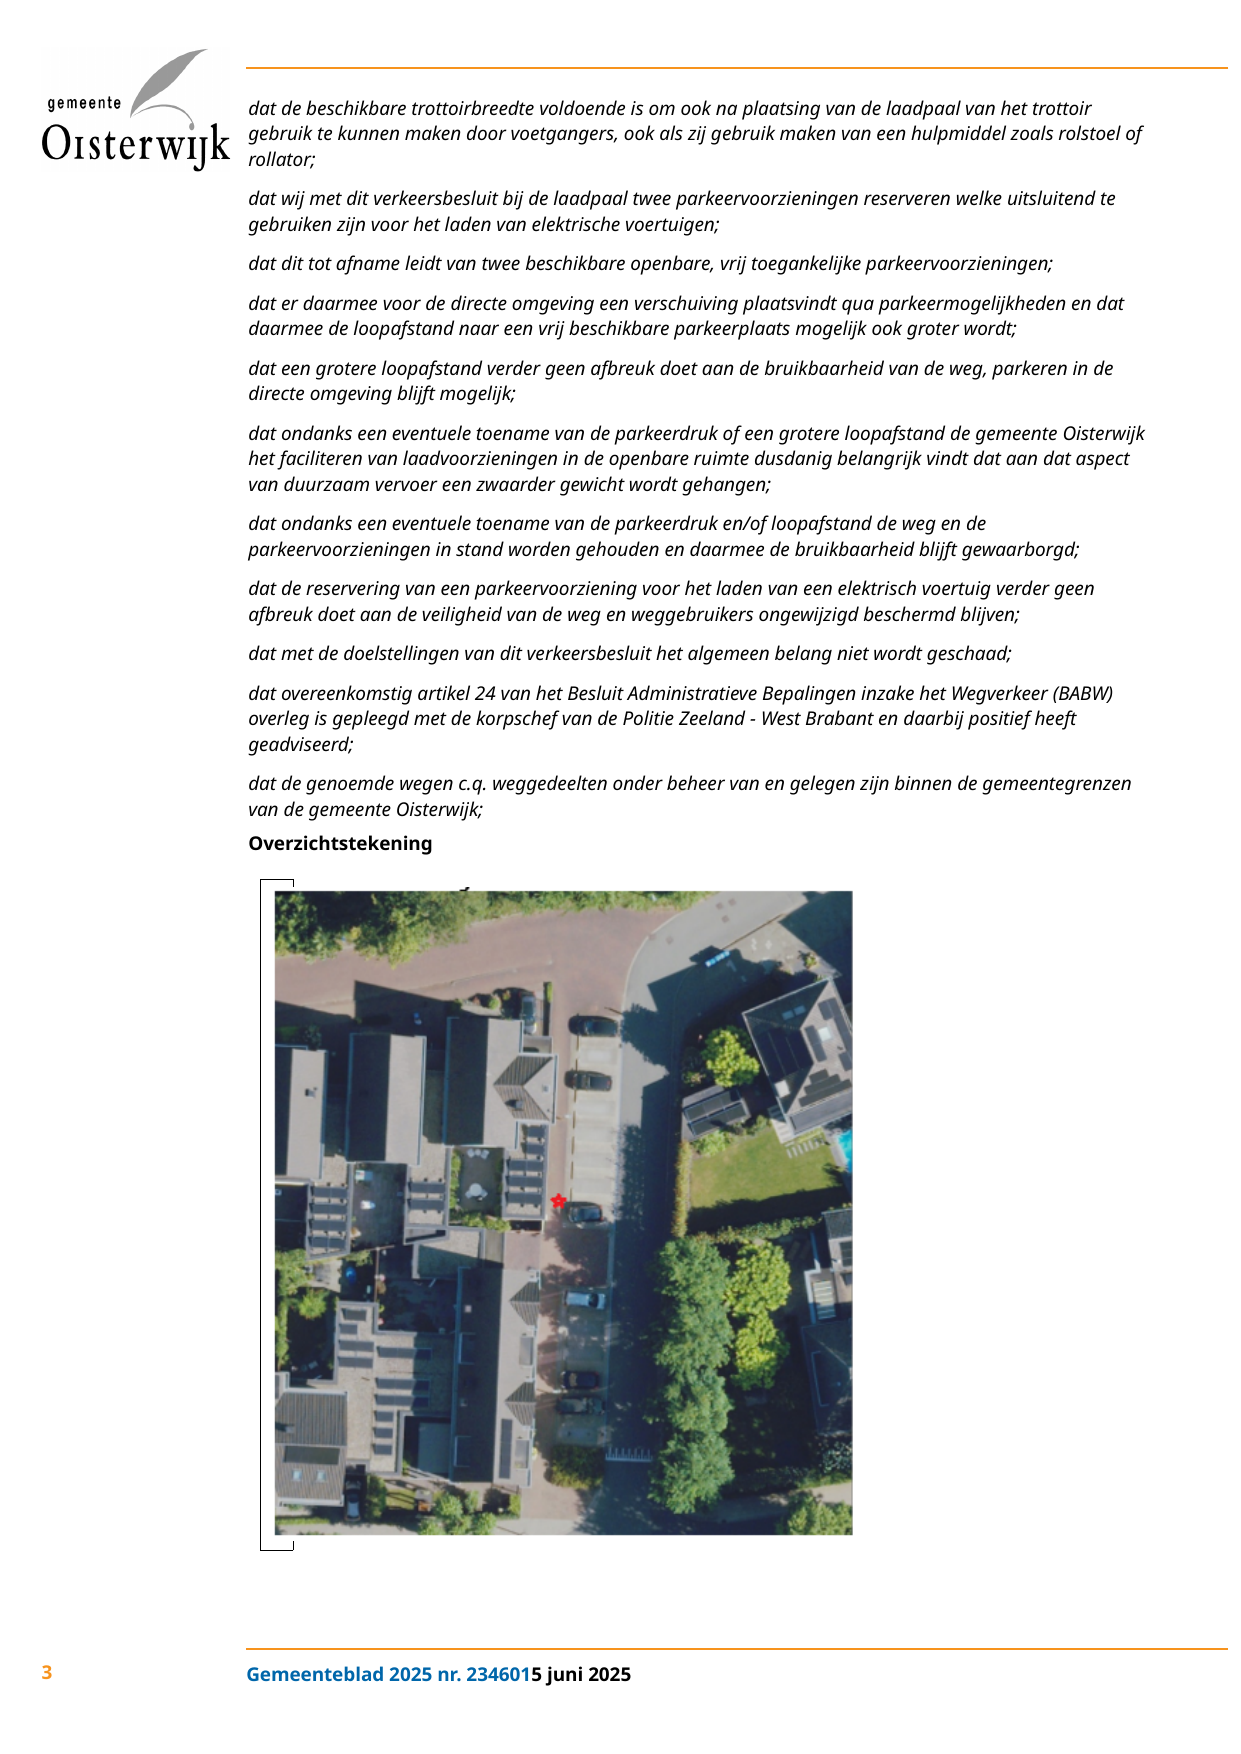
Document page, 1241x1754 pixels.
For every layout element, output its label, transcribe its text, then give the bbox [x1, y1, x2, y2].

picture [268, 887, 860, 1541]
picture [41, 47, 231, 172]
text dat een grotere loopafstand verder geen afbreuk doet aan de bruikbaarheid van de weg, parkeren in de directe omgeving blijft mogelijk; [248, 355, 1152, 406]
text dat overeenkomstig artikel 24 van het Besluit Administratieve Bepalingen inzake het Wegverkeer (BABW) overleg is gepleegd met de korpschef van de Politie Zeeland - West Brabant en daarbij positief heeft geadviseerd; [248, 680, 1152, 757]
text dat de beschikbare trottoirbreedte voldoende is om ook na plaatsing van de laadpaal van het trottoir gebruik te kunnen maken door voetgangers, ook als zij gebruik maken van een hulpmiddel zoals rolstoel of rollator; [248, 95, 1152, 172]
text dat dit tot afname leidt van twee beschikbare openbare, vrij toegankelijke parkeervoorzieningen; [248, 251, 1152, 276]
text dat ondanks een eventuele toename van de parkeerdruk en/of loopafstand de weg en de parkeervoorzieningen in stand worden gehouden en daarmee de bruikbaarheid blijft gewaarborgd; [248, 511, 1152, 562]
text dat er daarmee voor de directe omgeving een verschuiving plaatsvindt qua parkeermogelijkheden en dat daarmee de loopafstand naar een vrij beschikbare parkeerplaats mogelijk ook groter wordt; [248, 290, 1152, 341]
text dat de reservering van een parkeervoorziening voor het laden van een elektrisch voertuig verder geen afbreuk doet aan de veiligheid van de weg en weggebruikers ongewijzigd beschermd blijven; [248, 576, 1152, 627]
text dat de genoemde wegen c.q. weggedeelten onder beheer van en gelegen zijn binnen de gemeentegrenzen van de gemeente Oisterwijk; [248, 771, 1152, 822]
text Overzichtstekening [248, 830, 1152, 856]
text dat wij met dit verkeersbesluit bij de laadpaal twee parkeervoorzieningen reserveren welke uitsluitend te gebruiken zijn voor het laden van elektrische voertuigen; [248, 186, 1152, 237]
text dat ondanks een eventuele toename van de parkeerdruk of een grotere loopafstand de gemeente Oisterwijk het faciliteren van laadvoorzieningen in de openbare ruimte dusdanig belangrijk vindt dat aan dat aspect van duurzaam vervoer een zwaarder gewicht wordt gehangen; [248, 420, 1152, 497]
text dat met de doelstellingen van dit verkeersbesluit het algemeen belang niet wordt geschaad; [248, 641, 1152, 666]
